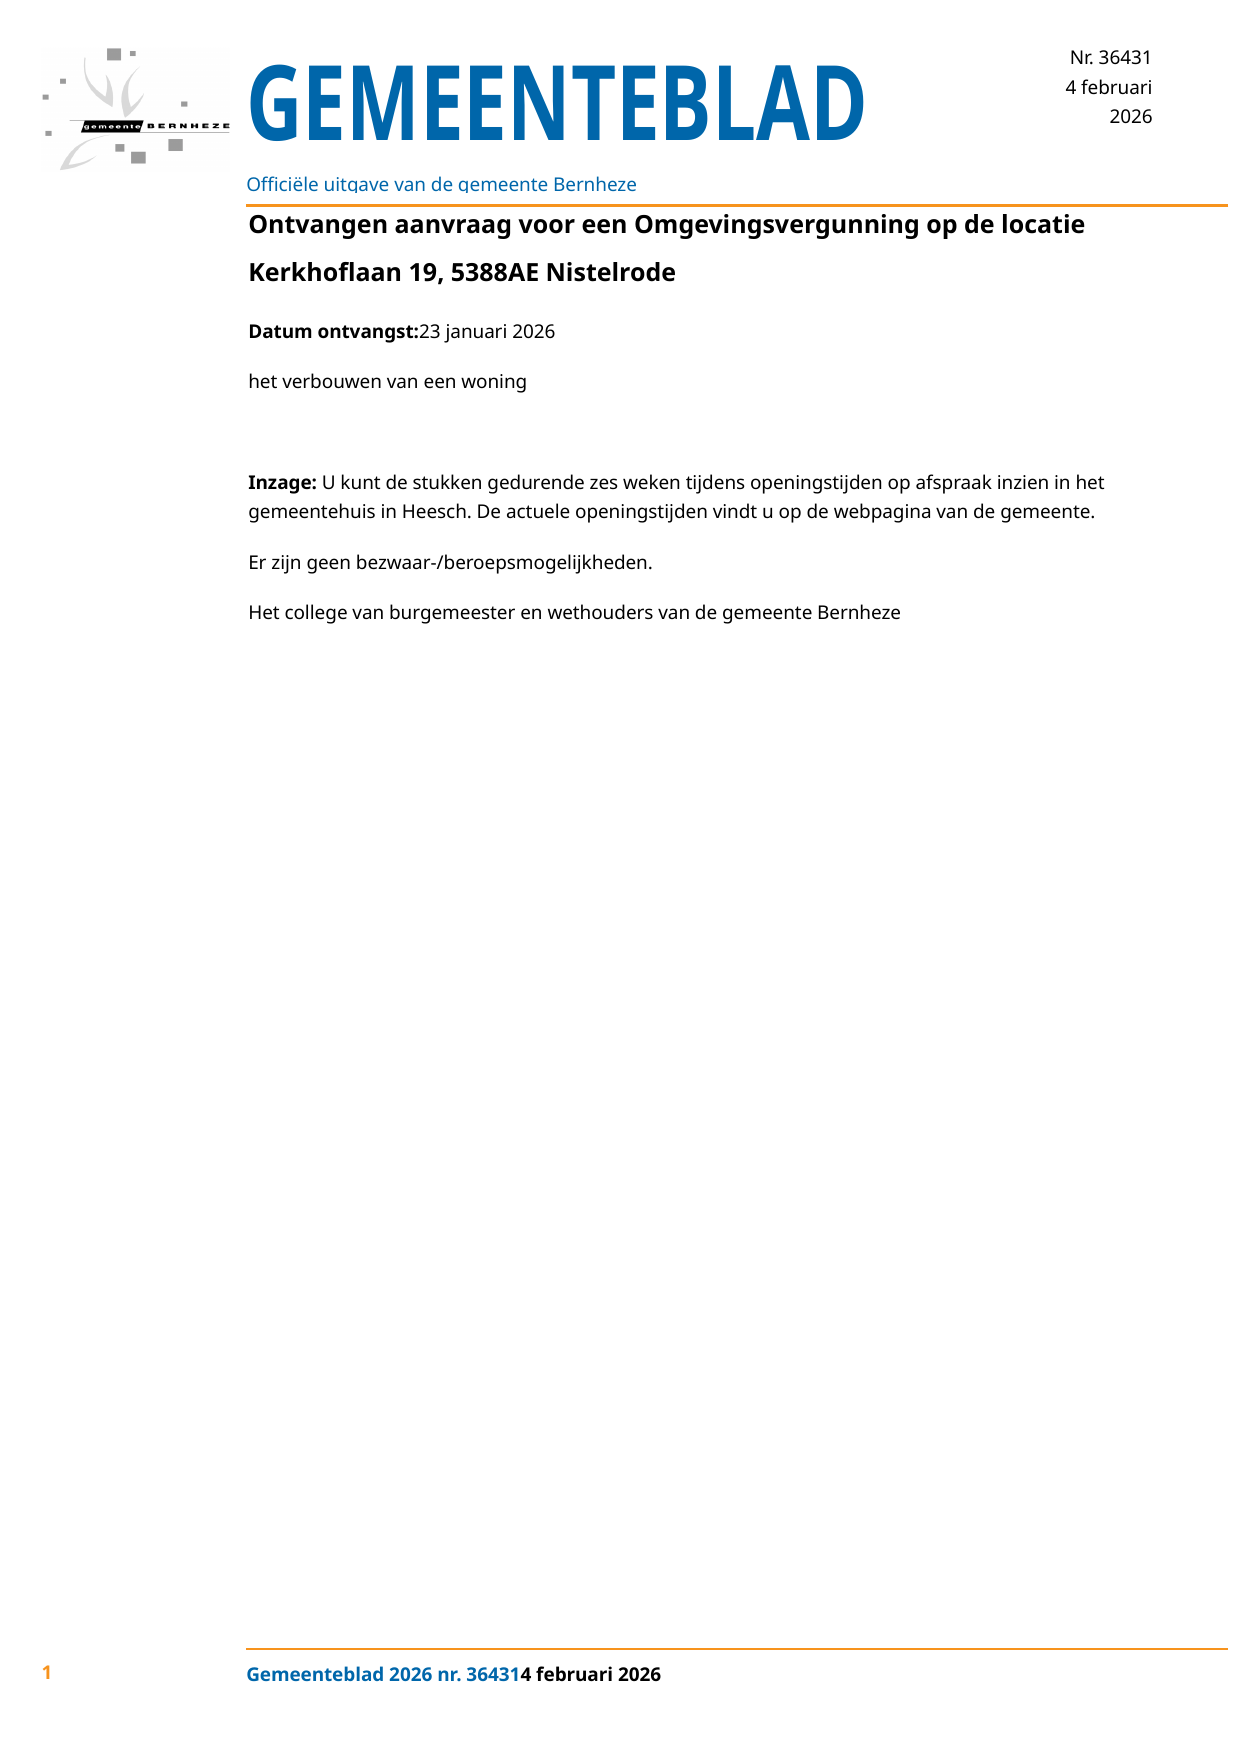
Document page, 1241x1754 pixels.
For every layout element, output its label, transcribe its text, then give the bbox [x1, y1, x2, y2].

text Inzage: U kunt de stukken gedurende zes weken tijdens openingstijden op afspraak inzien in het gemeentehuis in Heesch. De actuele openingstijden vindt u op de webpagina van de gemeente. [248, 469, 1152, 524]
picture [41, 47, 231, 172]
text het verbouwen van een woning [248, 368, 1152, 394]
text Er zijn geen bezwaar-/beroepsmogelijkheden. [248, 549, 1152, 575]
text Het college van burgemeester en wethouders van de gemeente Bernheze [248, 599, 1152, 625]
text Datum ontvangst:23 januari 2026 [248, 318, 1152, 344]
text Ontvangen aanvraag voor een Omgevingsvergunning op de locatie Kerkhoflaan 19, 5388AE Nistelrode [248, 207, 1152, 288]
